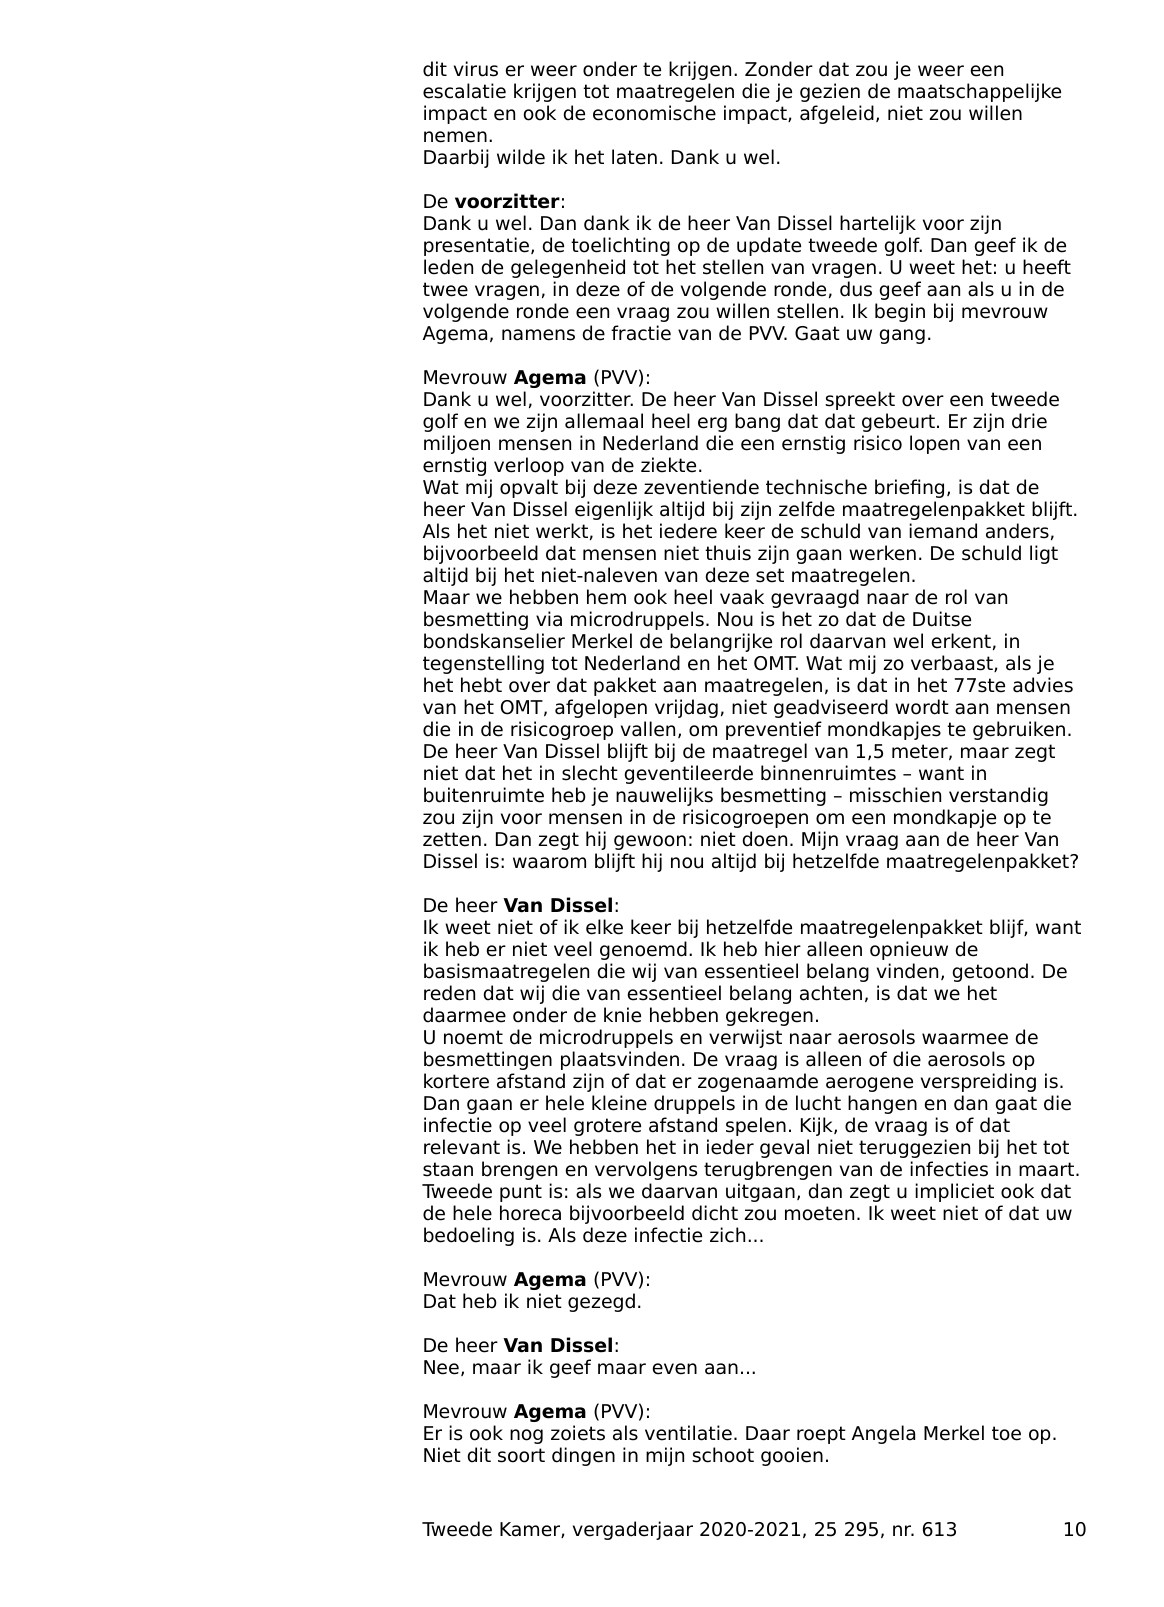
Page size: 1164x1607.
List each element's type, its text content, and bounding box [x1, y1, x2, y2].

text Er is ook nog zoiets als ventilatie. Daar roept Angela Merkel toe op. Niet dit soort dingen in mijn schoot gooien. [422, 1423, 1087, 1467]
text De heer Van Dissel blijft bij de maatregel van 1,5 meter, maar zegt niet dat het in slecht geventileerde binnenruimtes – want in buitenruimte heb je nauwelijks besmetting – misschien verstandig zou zijn voor mensen in de risicogroepen om een mondkapje op te zetten. Dan zegt hij gewoon: niet doen. Mijn vraag aan de heer Van Dissel is: waarom blijft hij nou altijd bij hetzelfde maatregelenpakket? [422, 741, 1087, 873]
text Dat heb ik niet gezegd. [422, 1291, 1087, 1313]
text De voorzitter: [422, 191, 1087, 213]
text Dank u wel. Dan dank ik de heer Van Dissel hartelijk voor zijn presentatie, de toelichting op de update tweede golf. Dan geef ik de leden de gelegenheid tot het stellen van vragen. U weet het: u heeft twee vragen, in deze of de volgende ronde, dus geef aan als u in de volgende ronde een vraag zou willen stellen. Ik begin bij mevrouw Agema, namens de fractie van de PVV. Gaat uw gang. [422, 213, 1087, 345]
text Dank u wel, voorzitter. De heer Van Dissel spreekt over een tweede golf en we zijn allemaal heel erg bang dat dat gebeurt. Er zijn drie miljoen mensen in Nederland die een ernstig risico lopen van een ernstig verloop van de ziekte. [422, 389, 1087, 477]
text Nee, maar ik geef maar even aan... [422, 1357, 1087, 1379]
text Wat mij opvalt bij deze zeventiende technische briefing, is dat de heer Van Dissel eigenlijk altijd bij zijn zelfde maatregelenpakket blijft. Als het niet werkt, is het iedere keer de schuld van iemand anders, bijvoorbeeld dat mensen niet thuis zijn gaan werken. De schuld ligt altijd bij het niet-naleven van deze set maatregelen. [422, 477, 1087, 587]
text De heer Van Dissel: [422, 1335, 1087, 1357]
text Ik weet niet of ik elke keer bij hetzelfde maatregelenpakket blijf, want ik heb er niet veel genoemd. Ik heb hier alleen opnieuw de basismaatregelen die wij van essentieel belang vinden, getoond. De reden dat wij die van essentieel belang achten, is dat we het daarmee onder de knie hebben gekregen. [422, 917, 1087, 1027]
text dit virus er weer onder te krijgen. Zonder dat zou je weer een escalatie krijgen tot maatregelen die je gezien de maatschappelijke impact en ook de economische impact, afgeleid, niet zou willen nemen. [422, 59, 1087, 147]
text Mevrouw Agema (PVV): [422, 1269, 1087, 1291]
text Daarbij wilde ik het laten. Dank u wel. [422, 147, 1087, 169]
text U noemt de microdruppels en verwijst naar aerosols waarmee de besmettingen plaatsvinden. De vraag is alleen of die aerosols op kortere afstand zijn of dat er zogenaamde aerogene verspreiding is. Dan gaan er hele kleine druppels in de lucht hangen en dan gaat die infectie op veel grotere afstand spelen. Kijk, de vraag is of dat relevant is. We hebben het in ieder geval niet teruggezien bij het tot staan brengen en vervolgens terugbrengen van de infecties in maart. Tweede punt is: als we daarvan uitgaan, dan zegt u impliciet ook dat de hele horeca bijvoorbeeld dicht zou moeten. Ik weet niet of dat uw bedoeling is. Als deze infectie zich... [422, 1027, 1087, 1247]
text De heer Van Dissel: [422, 895, 1087, 917]
text Mevrouw Agema (PVV): [422, 1401, 1087, 1423]
text Maar we hebben hem ook heel vaak gevraagd naar de rol van besmetting via microdruppels. Nou is het zo dat de Duitse bondskanselier Merkel de belangrijke rol daarvan wel erkent, in tegenstelling tot Nederland en het OMT. Wat mij zo verbaast, als je het hebt over dat pakket aan maatregelen, is dat in het 77ste advies van het OMT, afgelopen vrijdag, niet geadviseerd wordt aan mensen die in de risicogroep vallen, om preventief mondkapjes te gebruiken. [422, 587, 1087, 741]
text Mevrouw Agema (PVV): [422, 367, 1087, 389]
